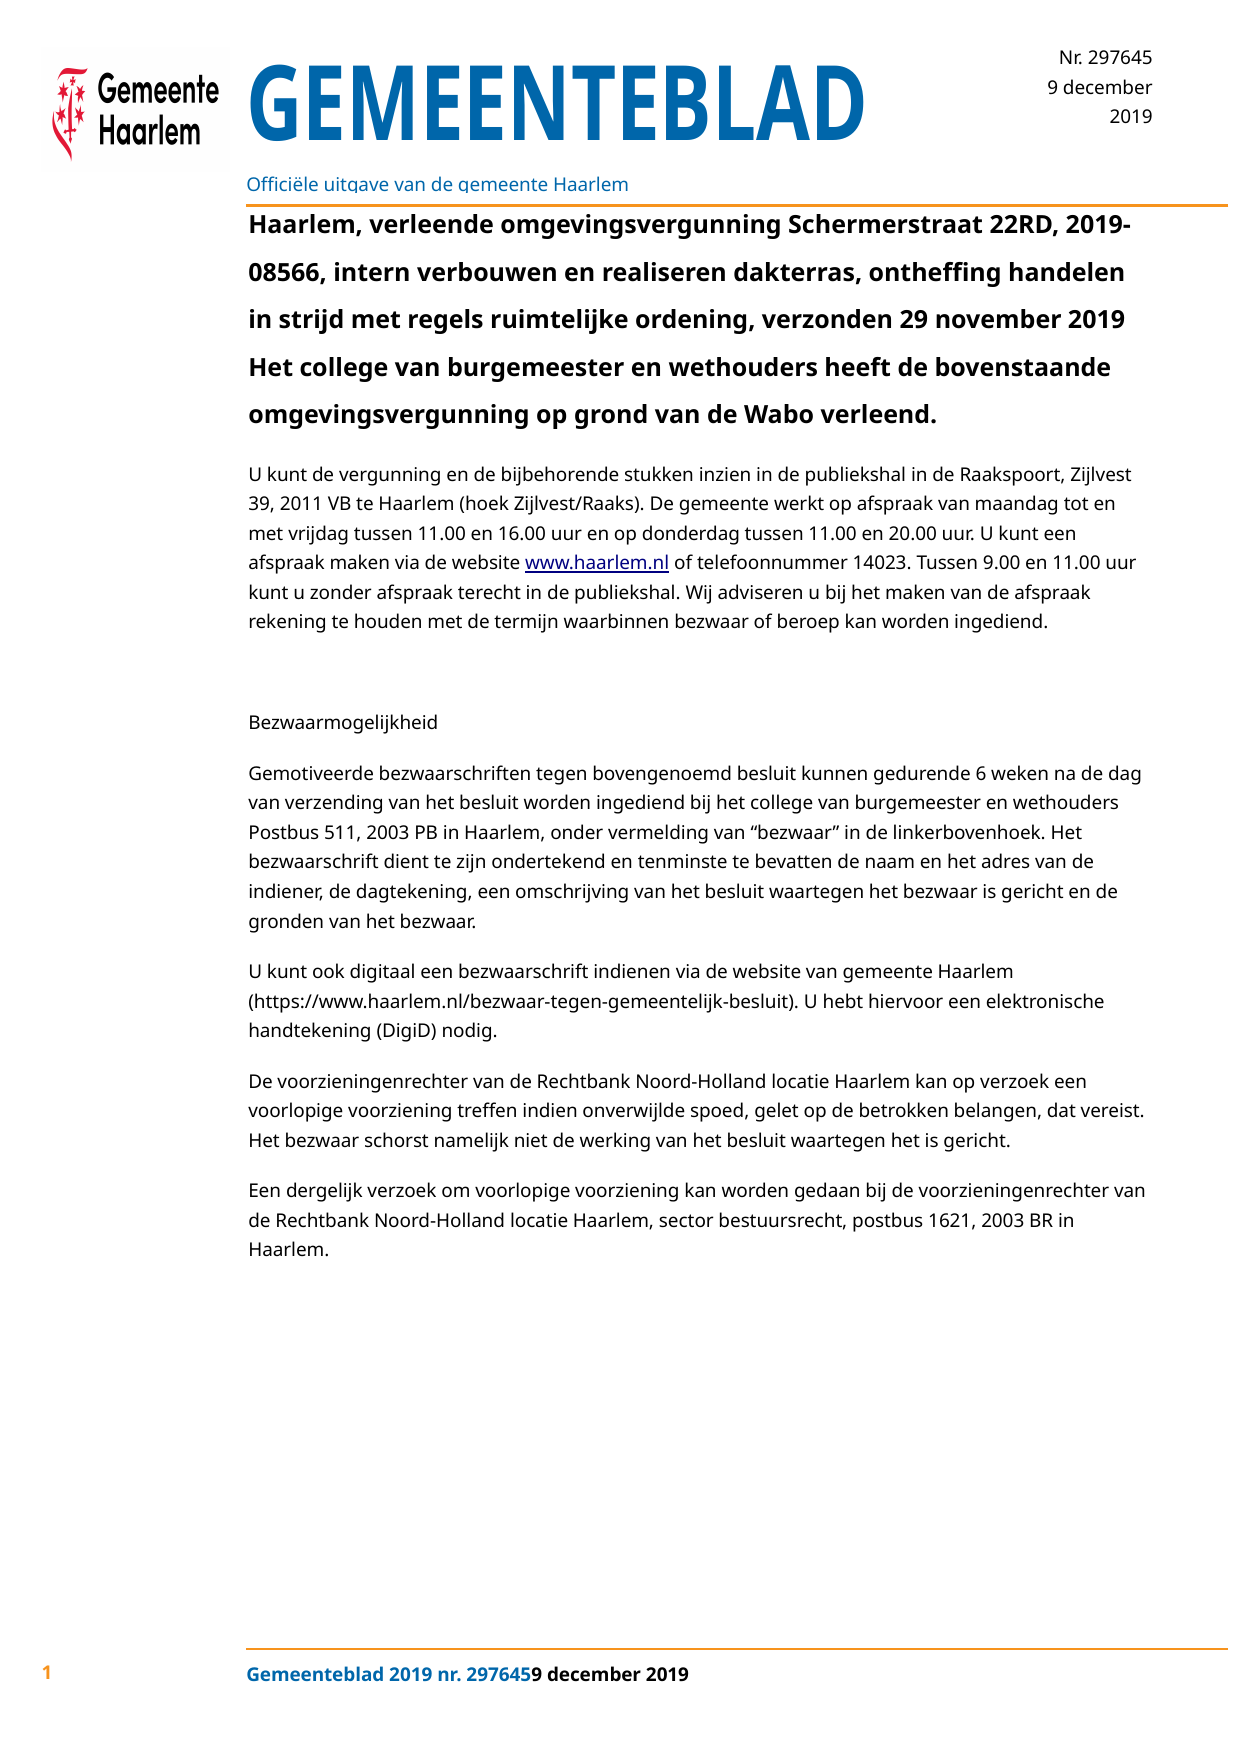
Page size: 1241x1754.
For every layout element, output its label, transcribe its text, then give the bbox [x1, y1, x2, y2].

picture [41, 47, 231, 172]
text De voorzieningenrechter van de Rechtbank Noord-Holland locatie Haarlem kan op verzoek een voorlopige voorziening treffen indien onverwijlde spoed, gelet op de betrokken belangen, dat vereist. Het bezwaar schorst namelijk niet de werking van het besluit waartegen het is gericht. [248, 1068, 1152, 1153]
text Haarlem, verleende omgevingsvergunning Schermerstraat 22RD, 2019-08566, intern verbouwen en realiseren dakterras, ontheffing handelen in strijd met regels ruimtelijke ordening, verzonden 29 november 2019 Het college van burgemeester en wethouders heeft de bovenstaande omgevingsvergunning op grond van de Wabo verleend. [248, 207, 1152, 431]
text U kunt de vergunning en de bijbehorende stukken inzien in de publiekshal in de Raakspoort, Zijlvest 39, 2011 VB te Haarlem (hoek Zijlvest/Raaks). De gemeente werkt op afspraak van maandag tot en met vrijdag tussen 11.00 en 16.00 uur en op donderdag tussen 11.00 en 20.00 uur. U kunt een afspraak maken via de website www.haarlem.nl of telefoonnummer 14023. Tussen 9.00 en 11.00 uur kunt u zonder afspraak terecht in de publiekshal. Wij adviseren u bij het maken van de afspraak rekening te houden met de termijn waarbinnen bezwaar of beroep kan worden ingediend. [248, 461, 1152, 634]
text Een dergelijk verzoek om voorlopige voorziening kan worden gedaan bij de voorzieningenrechter van de Rechtbank Noord-Holland locatie Haarlem, sector bestuursrecht, postbus 1621, 2003 BR in Haarlem. [248, 1177, 1152, 1262]
text U kunt ook digitaal een bezwaarschrift indienen via de website van gemeente Haarlem (https://www.haarlem.nl/bezwaar-tegen-gemeentelijk-besluit). U hebt hiervoor een elektronische handtekening (DigiD) nodig. [248, 958, 1152, 1043]
text Bezwaarmogelijkheid [248, 709, 1152, 735]
text Gemotiveerde bezwaarschriften tegen bovengenoemd besluit kunnen gedurende 6 weken na de dag van verzending van het besluit worden ingediend bij het college van burgemeester en wethouders Postbus 511, 2003 PB in Haarlem, onder vermelding van “bezwaar” in de linkerbovenhoek. Het bezwaarschrift dient te zijn ondertekend en tenminste te bevatten de naam en het adres van de indiener, de dagtekening, een omschrijving van het besluit waartegen het bezwaar is gericht en de gronden van het bezwaar. [248, 760, 1152, 933]
